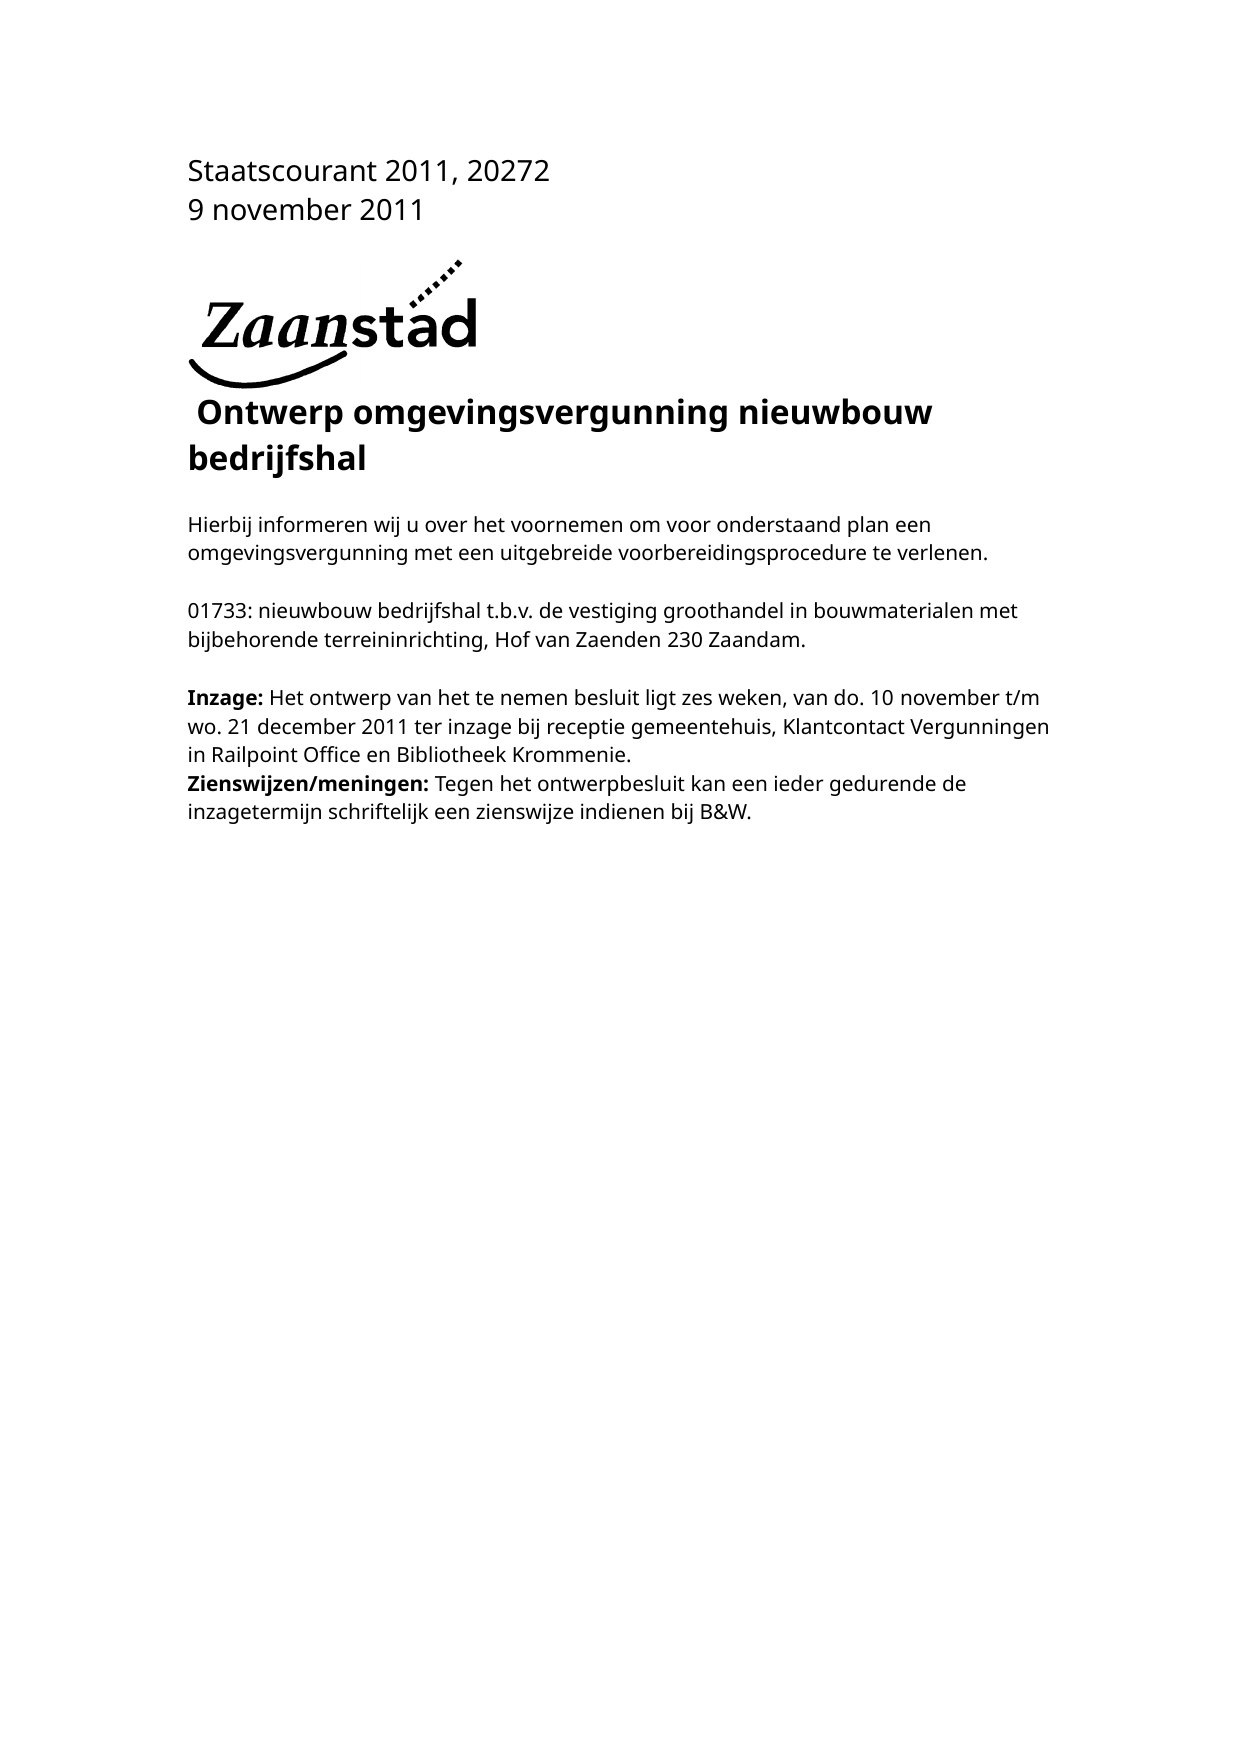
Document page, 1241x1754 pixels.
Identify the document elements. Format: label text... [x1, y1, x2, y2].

text Inzage: Het ontwerp van het te nemen besluit ligt zes weken, van do. 10 november t/m wo. 21 december 2011 ter inzage bij receptie gemeentehuis, Klantcontact Vergunningen in Railpoint Office en Bibliotheek Krommenie. [187, 683, 1053, 769]
text 01733: nieuwbouw bedrijfshal t.b.v. de vestiging groothandel in bouwmaterialen met bijbehorende terreininrichting, Hof van Zaenden 230 Zaandam. [187, 597, 1053, 653]
text Zienswijzen/meningen: Tegen het ontwerpbesluit kan een ieder gedurende de inzagetermijn schriftelijk een zienswijze indienen bij B&W. [187, 769, 1053, 826]
text Hierbij informeren wij u over het voornemen om voor onderstaand plan een omgevingsvergunning met een uitgebreide voorbereidingsprocedure te verlenen. [187, 510, 1053, 567]
picture [187, 258, 477, 389]
text Staatscourant 2011, 20272 [187, 150, 1053, 190]
text 9 november 2011 [187, 190, 1053, 229]
subtitle Ontwerp omgevingsvergunning nieuwbouw bedrijfshal [187, 271, 1053, 480]
